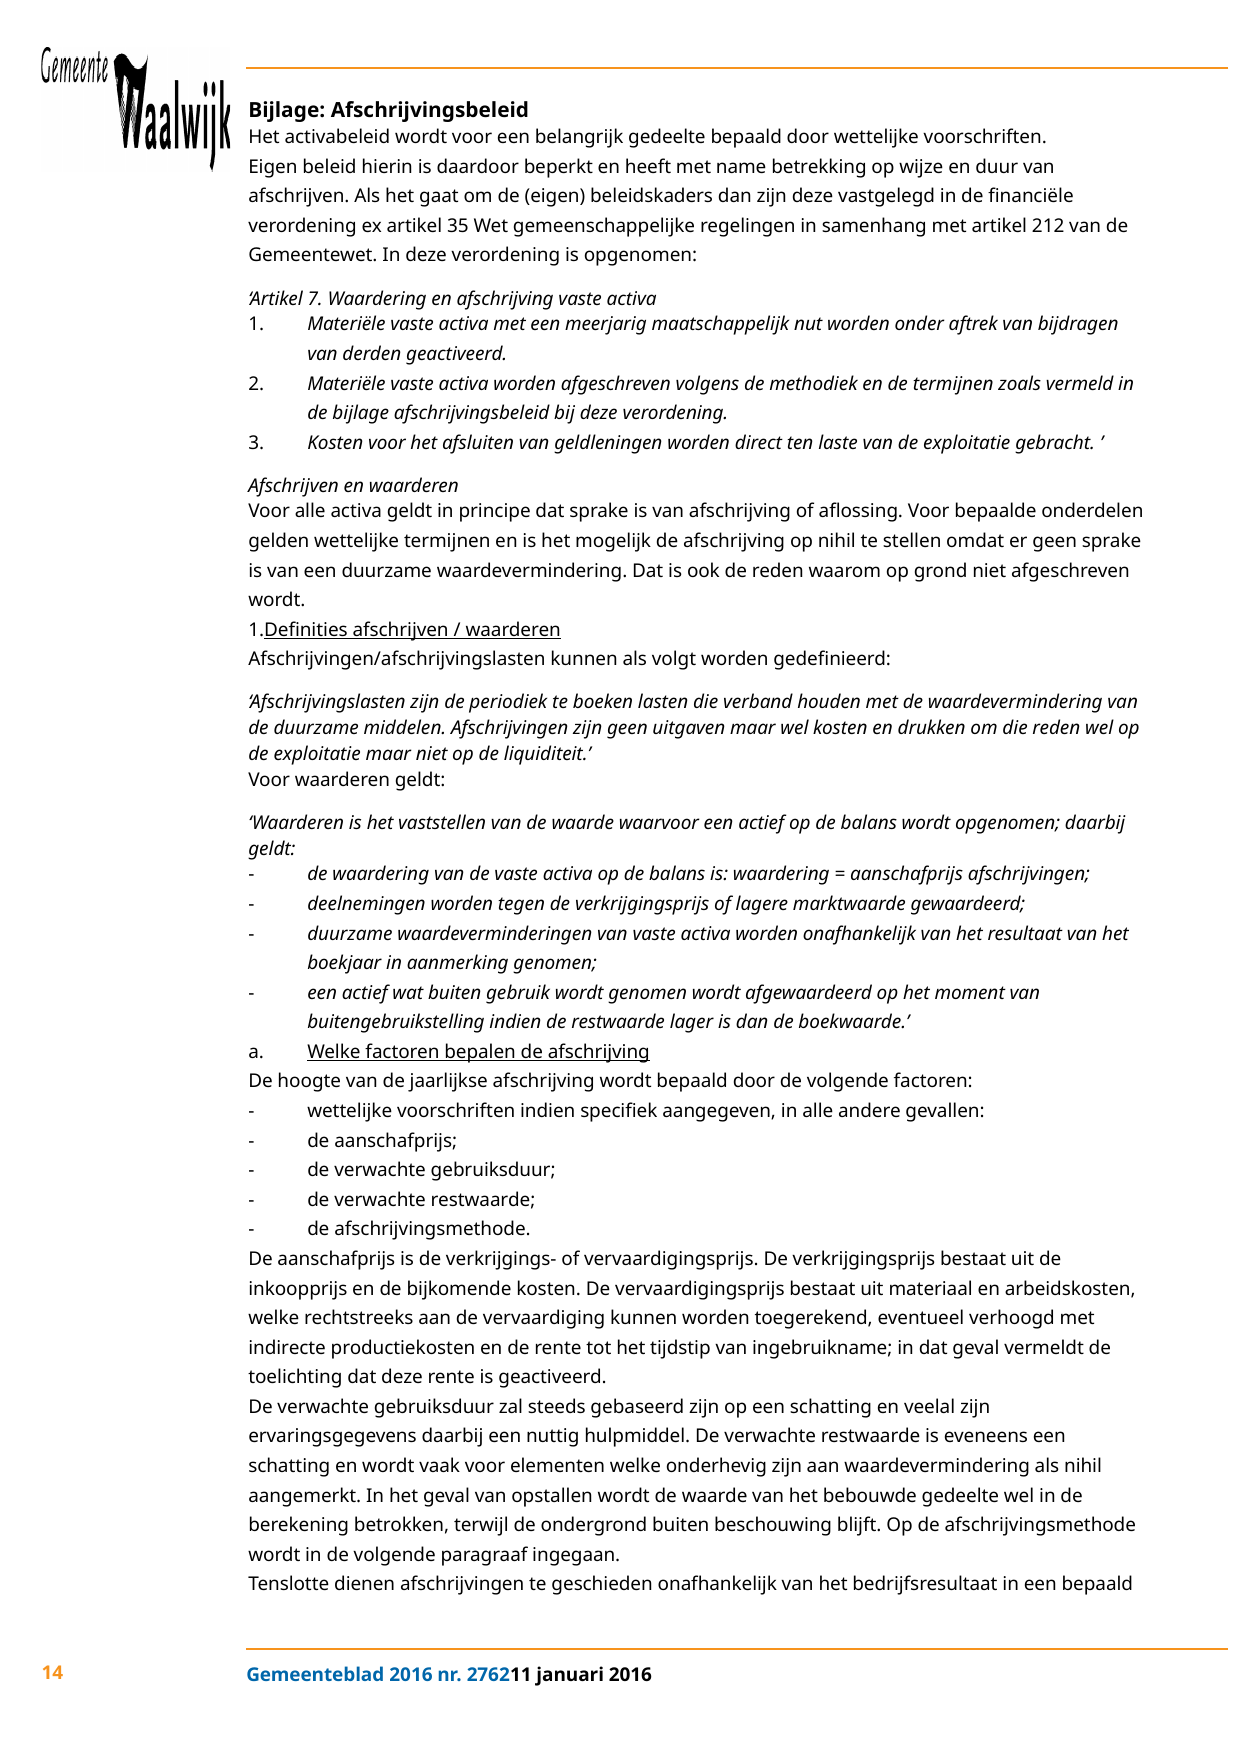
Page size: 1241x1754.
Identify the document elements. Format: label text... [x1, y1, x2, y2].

list een actief wat buiten gebruik wordt genomen wordt afgewaardeerd op het moment van buitengebruikstelling indien de restwaarde lager is dan de boekwaarde.’ [248, 979, 1152, 1034]
list Materiële vaste activa worden afgeschreven volgens de methodiek en de termijnen zoals vermeld in de bijlage afschrijvingsbeleid bij deze verordening. [248, 370, 1152, 425]
text 1.Definities afschrijven / waarderen [248, 616, 1152, 642]
text De aanschafprijs is de verkrijgings- of vervaardigingsprijs. De verkrijgingsprijs bestaat uit de inkoopprijs en de bijkomende kosten. De vervaardigingsprijs bestaat uit materiaal en arbeidskosten, welke rechtstreeks aan de vervaardiging kunnen worden toegerekend, eventueel verhoogd met indirecte productiekosten en de rente tot het tijdstip van ingebruikname; in dat geval vermeldt de toelichting dat deze rente is geactiveerd. [248, 1245, 1152, 1389]
list de waardering van de vaste activa op de balans is: waardering = aanschafprijs afschrijvingen; [248, 861, 1152, 886]
list Welke factoren bepalen de afschrijving [248, 1038, 1152, 1064]
text Het activabeleid wordt voor een belangrijk gedeelte bepaald door wettelijke voorschriften. [248, 123, 1152, 149]
list de verwachte gebruiksduur; [248, 1156, 1152, 1182]
list de verwachte restwaarde; [248, 1186, 1152, 1212]
text Eigen beleid hierin is daardoor beperkt en heeft met name betrekking op wijze en duur van afschrijven. Als het gaat om de (eigen) beleidskaders dan zijn deze vastgelegd in de financiële verordening ex artikel 35 Wet gemeenschappelijke regelingen in samenhang met artikel 212 van de Gemeentewet. In deze verordening is opgenomen: [248, 153, 1152, 267]
text Bijlage: Afschrijvingsbeleid [248, 95, 1152, 123]
text Afschrijvingen/afschrijvingslasten kunnen als volgt worden gedefinieerd: [248, 646, 1152, 671]
text De verwachte gebruiksduur zal steeds gebaseerd zijn op een schatting en veelal zijn ervaringsgegevens daarbij een nuttig hulpmiddel. De verwachte restwaarde is eveneens een schatting en wordt vaak voor elementen welke onderhevig zijn aan waardevermindering als nihil aangemerkt. In het geval van opstallen wordt de waarde van het bebouwde gedeelte wel in de berekening betrokken, terwijl de ondergrond buiten beschouwing blijft. Op de afschrijvingsmethode wordt in de volgende paragraaf ingegaan. [248, 1393, 1152, 1567]
text Voor alle activa geldt in principe dat sprake is van afschrijving of aflossing. Voor bepaalde onderdelen gelden wettelijke termijnen en is het mogelijk de afschrijving op nihil te stellen omdat er geen sprake is van een duurzame waardevermindering. Dat is ook de reden waarom op grond niet afgeschreven wordt. [248, 498, 1152, 612]
text Afschrijven en waarderen [248, 472, 1152, 498]
text De hoogte van de jaarlijkse afschrijving wordt bepaald door de volgende factoren: [248, 1068, 1152, 1093]
list Materiële vaste activa met een meerjarig maatschappelijk nut worden onder aftrek van bijdragen van derden geactiveerd. [248, 311, 1152, 366]
text ‘Artikel 7. Waardering en afschrijving vaste activa [248, 285, 1152, 311]
text Voor waarderen geldt: [248, 766, 1152, 792]
text ‘Waarderen is het vaststellen van de waarde waarvoor een actief op de balans wordt opgenomen; daarbij geldt: [248, 809, 1152, 861]
list deelnemingen worden tegen de verkrijgingsprijs of lagere marktwaarde gewaardeerd; [248, 890, 1152, 916]
list Kosten voor het afsluiten van geldleningen worden direct ten laste van de exploitatie gebracht. ’ [248, 429, 1152, 454]
list de aanschafprijs; [248, 1127, 1152, 1152]
text Tenslotte dienen afschrijvingen te geschieden onafhankelijk van het bedrijfsresultaat in een bepaald [248, 1571, 1152, 1596]
list de afschrijvingsmethode. [248, 1216, 1152, 1241]
text ‘Afschrijvingslasten zijn de periodiek te boeken lasten die verband houden met de waardevermindering van de duurzame middelen. Afschrijvingen zijn geen uitgaven maar wel kosten en drukken om die reden wel op de exploitatie maar niet op de liquiditeit.’ [248, 689, 1152, 766]
list wettelijke voorschriften indien specifiek aangegeven, in alle andere gevallen: [248, 1097, 1152, 1123]
picture [41, 47, 231, 172]
list duurzame waardeverminderingen van vaste activa worden onafhankelijk van het resultaat van het boekjaar in aanmerking genomen; [248, 920, 1152, 975]
